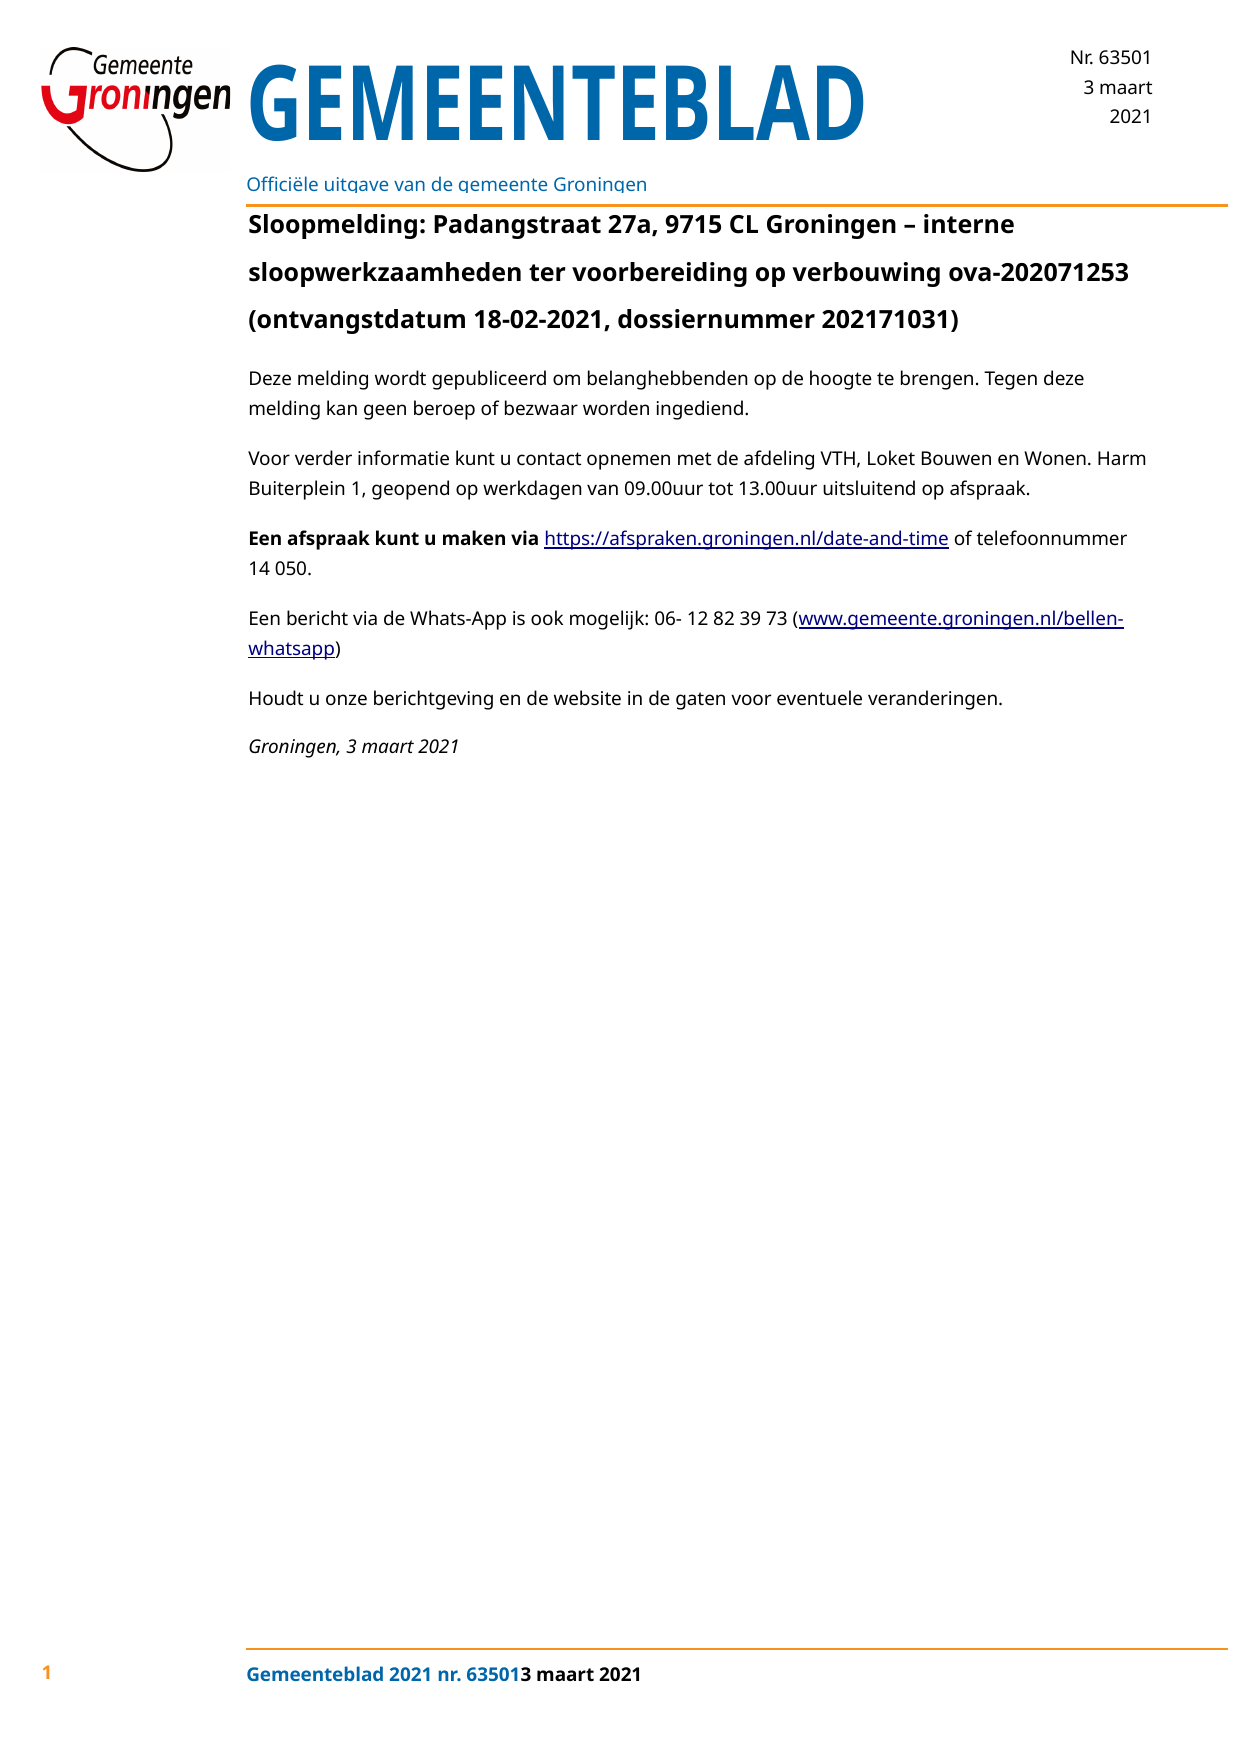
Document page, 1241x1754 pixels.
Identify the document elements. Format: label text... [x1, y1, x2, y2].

text Een bericht via de Whats-App is ook mogelijk: 06- 12 82 39 73 (www.gemeente.groningen.nl/bellen-whatsapp) [248, 606, 1152, 661]
text Deze melding wordt gepubliceerd om belanghebbenden op de hoogte te brengen. Tegen deze melding kan geen beroep of bezwaar worden ingediend. [248, 366, 1152, 421]
picture [41, 47, 231, 172]
text Voor verder informatie kunt u contact opnemen met de afdeling VTH, Loket Bouwen en Wonen. Harm Buiterplein 1, geopend op werkdagen van 09.00uur tot 13.00uur uitsluitend op afspraak. [248, 446, 1152, 501]
text Een afspraak kunt u maken via https://afspraken.groningen.nl/date-and-time of telefoonnummer 14 050. [248, 526, 1152, 581]
text Houdt u onze berichtgeving en de website in de gaten voor eventuele veranderingen. [248, 686, 1152, 711]
text Groningen, 3 maart 2021 [248, 733, 1152, 759]
text Sloopmelding: Padangstraat 27a, 9715 CL Groningen – interne sloopwerkzaamheden ter voorbereiding op verbouwing ova-202071253 (ontvangstdatum 18-02-2021, dossiernummer 202171031) [248, 207, 1152, 336]
